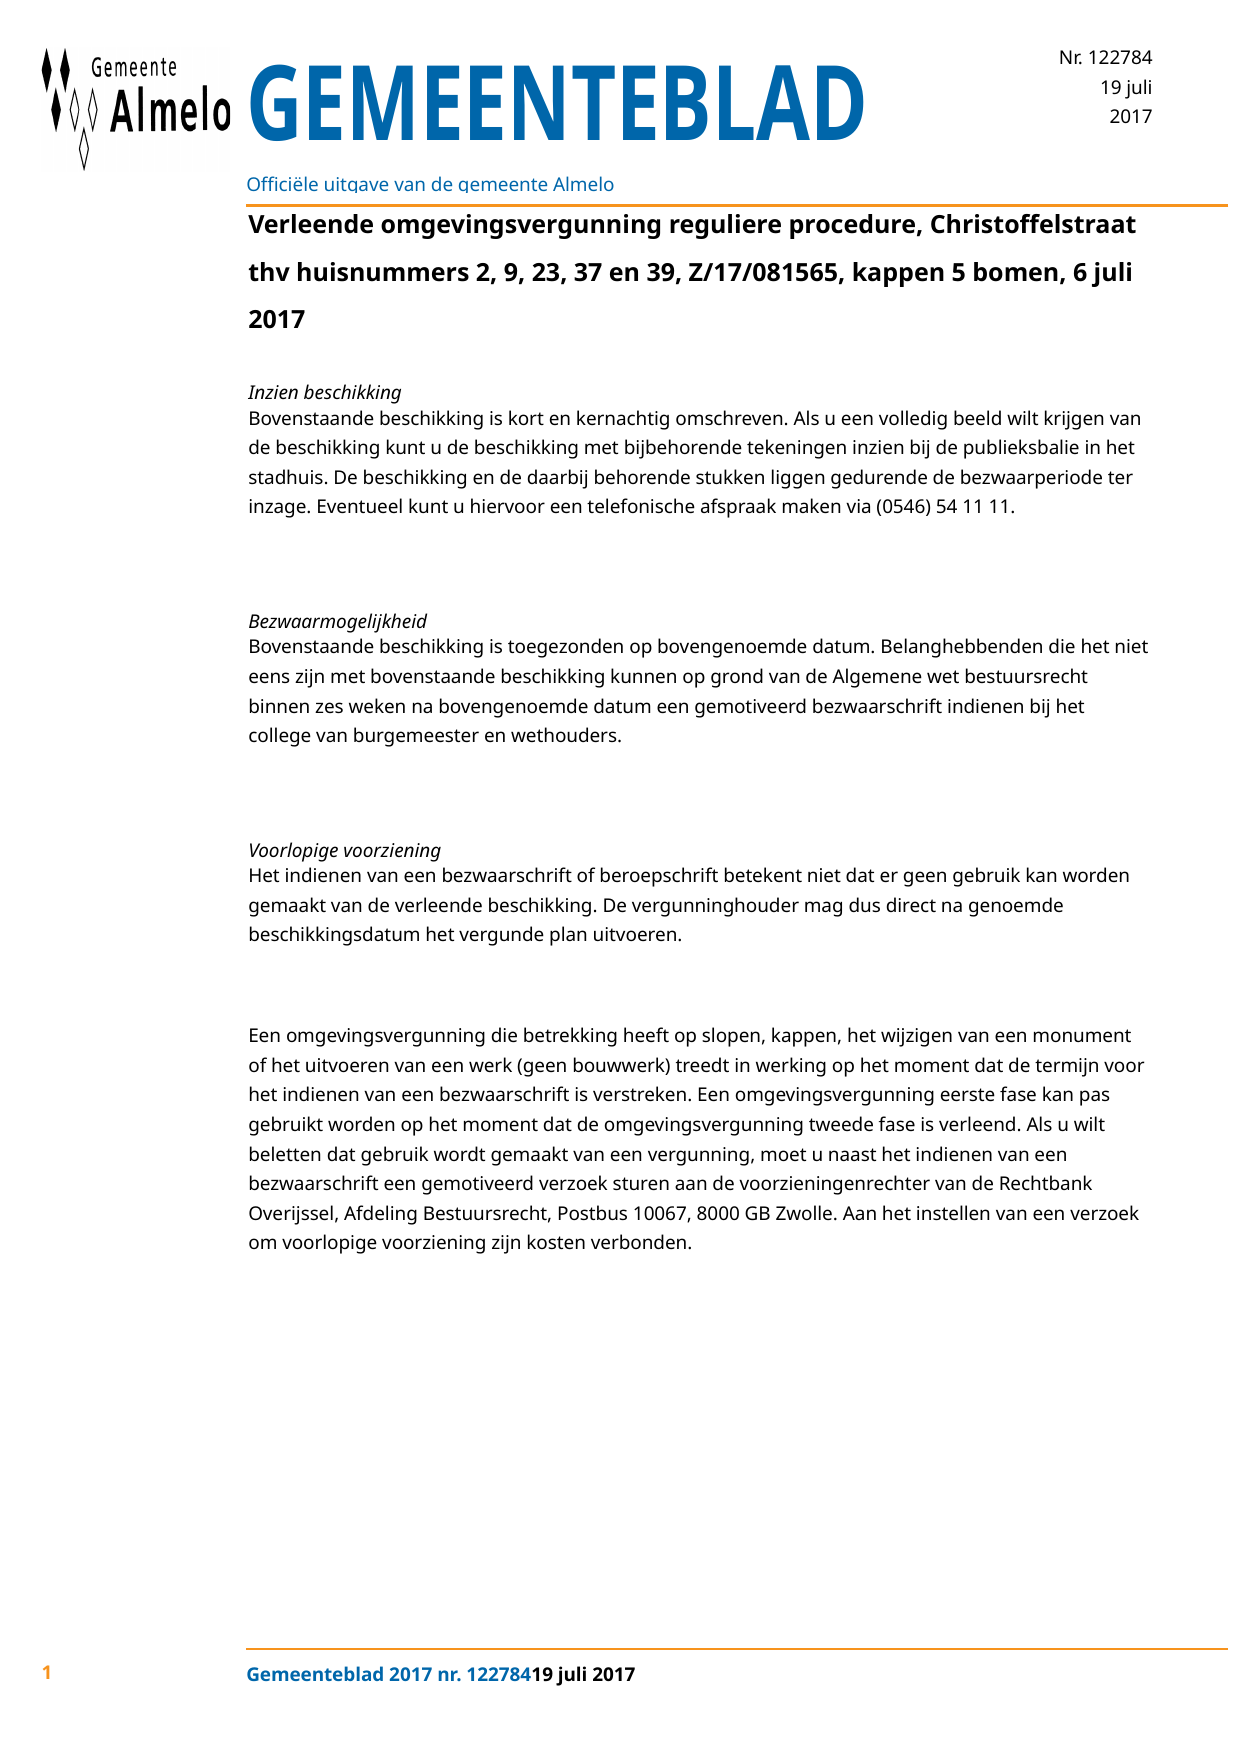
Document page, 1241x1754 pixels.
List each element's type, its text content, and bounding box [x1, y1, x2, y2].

text Bezwaarmogelijkheid [248, 608, 1152, 634]
text Verleende omgevingsvergunning reguliere procedure, Christoffelstraat thv huisnummers 2, 9, 23, 37 en 39, Z/17/081565, kappen 5 bomen, 6 juli 2017 [248, 207, 1152, 336]
text Het indienen van een bezwaarschrift of beroepschrift betekent niet dat er geen gebruik kan worden gemaakt van de verleende beschikking. De vergunninghouder mag dus direct na genoemde beschikkingsdatum het vergunde plan uitvoeren. [248, 862, 1152, 947]
text Inzien beschikking [248, 379, 1152, 405]
picture [41, 47, 231, 172]
text Voorlopige voorziening [248, 837, 1152, 862]
text Bovenstaande beschikking is kort en kernachtig omschreven. Als u een volledig beeld wilt krijgen van de beschikking kunt u de beschikking met bijbehorende tekeningen inzien bij de publieksbalie in het stadhuis. De beschikking en de daarbij behorende stukken liggen gedurende de bezwaarperiode ter inzage. Eventueel kunt u hiervoor een telefonische afspraak maken via (0546) 54 11 11. [248, 405, 1152, 519]
text Bovenstaande beschikking is toegezonden op bovengenoemde datum. Belanghebbenden die het niet eens zijn met bovenstaande beschikking kunnen op grond van de Algemene wet bestuursrecht binnen zes weken na bovengenoemde datum een gemotiveerd bezwaarschrift indienen bij het college van burgemeester en wethouders. [248, 634, 1152, 748]
text Een omgevingsvergunning die betrekking heeft op slopen, kappen, het wijzigen van een monument of het uitvoeren van een werk (geen bouwwerk) treedt in werking op het moment dat de termijn voor het indienen van een bezwaarschrift is verstreken. Een omgevingsvergunning eerste fase kan pas gebruikt worden op het moment dat de omgevingsvergunning tweede fase is verleend. Als u wilt beletten dat gebruik wordt gemaakt van een vergunning, moet u naast het indienen van een bezwaarschrift een gemotiveerd verzoek sturen aan de voorzieningenrechter van de Rechtbank Overijssel, Afdeling Bestuursrecht, Postbus 10067, 8000 GB Zwolle. Aan het instellen van een verzoek om voorlopige voorziening zijn kosten verbonden. [248, 1022, 1152, 1255]
